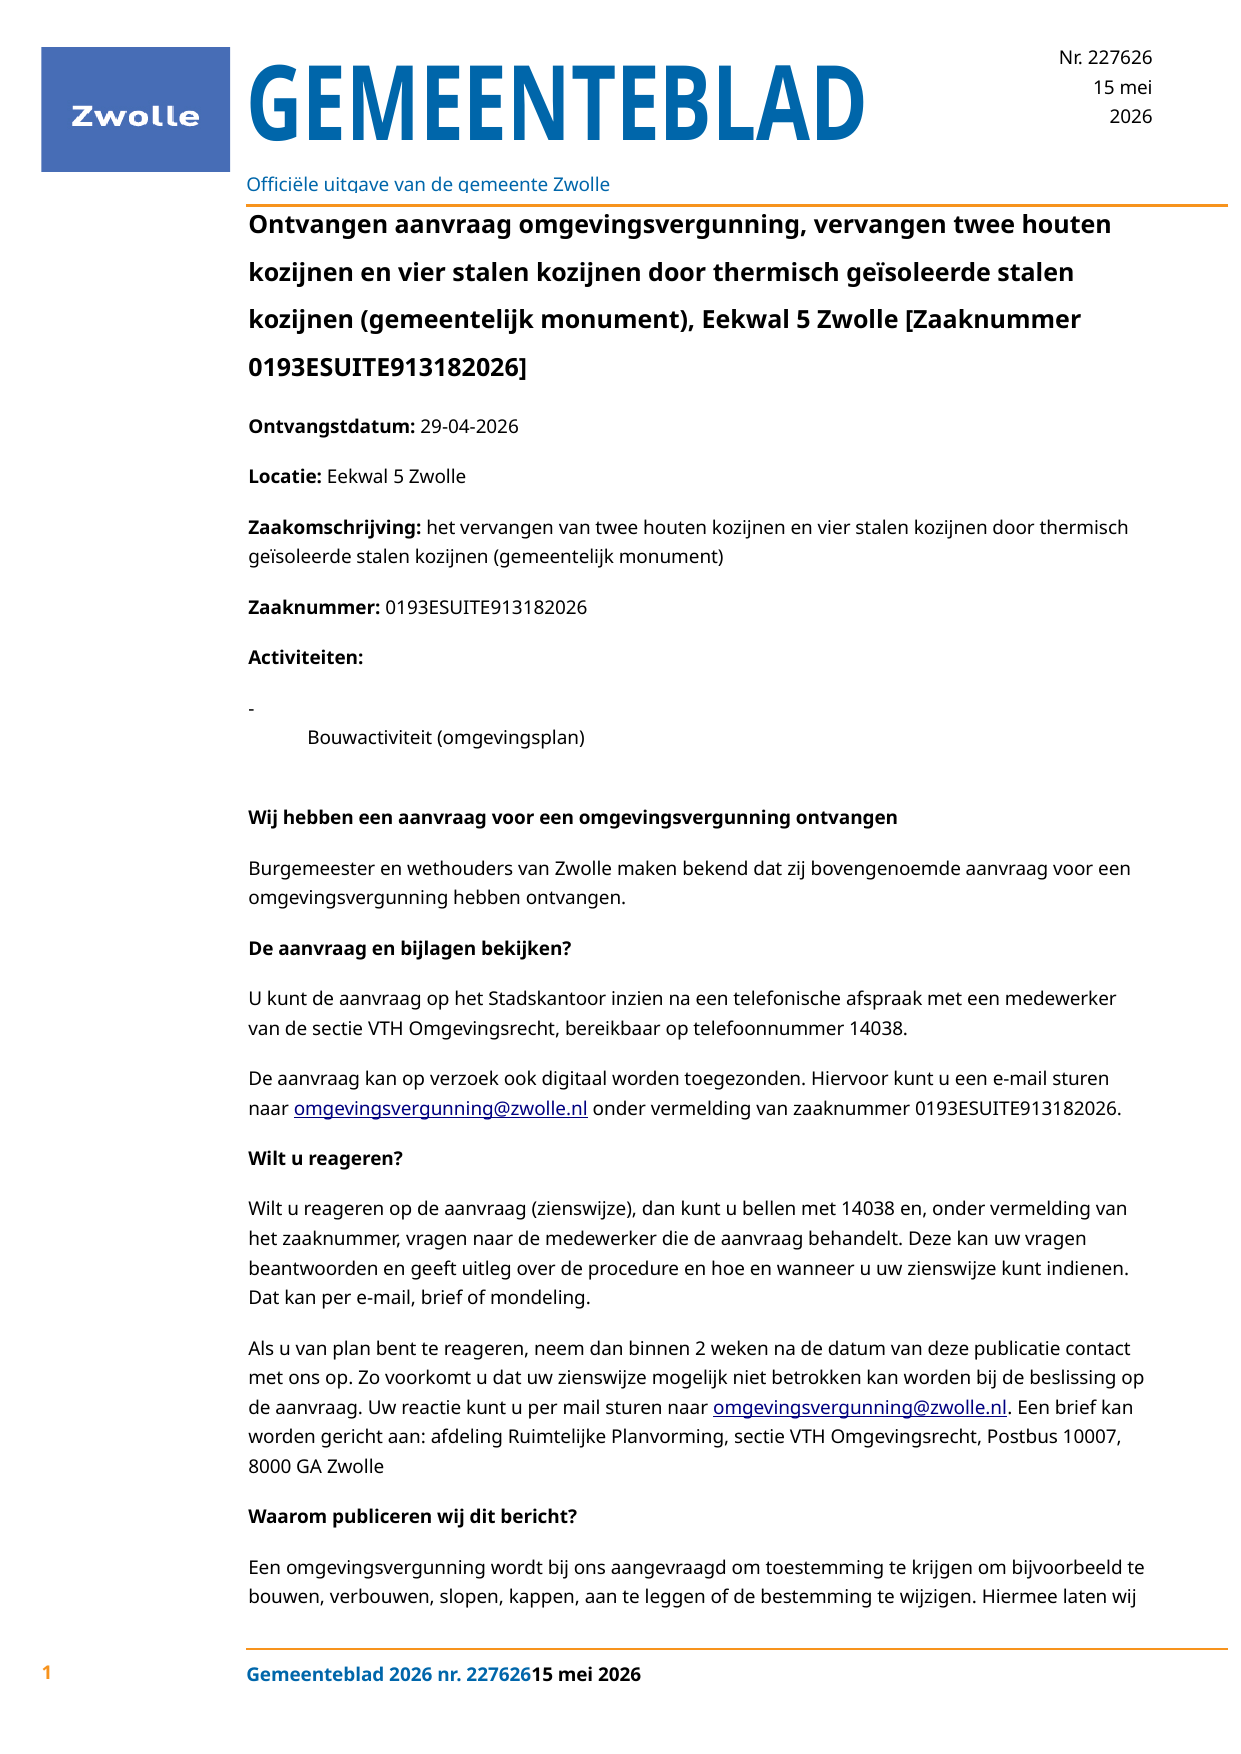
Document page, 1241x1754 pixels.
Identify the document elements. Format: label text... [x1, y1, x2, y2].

list Bouwactiviteit (omgevingsplan) [248, 724, 1152, 750]
text U kunt de aanvraag op het Stadskantoor inzien na een telefonische afspraak met een medewerker van de sectie VTH Omgevingsrecht, bereikbaar op telefoonnummer 14038. [248, 985, 1152, 1041]
text Zaakomschrijving: het vervangen van twee houten kozijnen en vier stalen kozijnen door thermisch geïsoleerde stalen kozijnen (gemeentelijk monument) [248, 514, 1152, 569]
text Wij hebben een aanvraag voor een omgevingsvergunning ontvangen [248, 804, 1152, 830]
text Wilt u reageren? [248, 1145, 1152, 1171]
text De aanvraag en bijlagen bekijken? [248, 935, 1152, 961]
text Als u van plan bent te reageren, neem dan binnen 2 weken na de datum van deze publicatie contact met ons op. Zo voorkomt u dat uw zienswijze mogelijk niet betrokken kan worden bij de beslissing op de aanvraag. Uw reactie kunt u per mail sturen naar omgevingsvergunning@zwolle.nl. Een brief kan worden gericht aan: afdeling Ruimtelijke Planvorming, sectie VTH Omgevingsrecht, Postbus 10007, 8000 GA Zwolle [248, 1335, 1152, 1479]
text Burgemeester en wethouders van Zwolle maken bekend dat zij bovengenoemde aanvraag voor een omgevingsvergunning hebben ontvangen. [248, 855, 1152, 910]
text Wilt u reageren op de aanvraag (zienswijze), dan kunt u bellen met 14038 en, onder vermelding van het zaaknummer, vragen naar de medewerker die de aanvraag behandelt. Deze kan uw vragen beantwoorden en geeft uitleg over de procedure en hoe en wanneer u uw zienswijze kunt indienen. Dat kan per e-mail, brief of mondeling. [248, 1196, 1152, 1310]
picture [41, 47, 231, 172]
text Ontvangen aanvraag omgevingsvergunning, vervangen twee houten kozijnen en vier stalen kozijnen door thermisch geïsoleerde stalen kozijnen (gemeentelijk monument), Eekwal 5 Zwolle [Zaaknummer 0193ESUITE913182026] [248, 207, 1152, 384]
text De aanvraag kan op verzoek ook digitaal worden toegezonden. Hiervoor kunt u een e-mail sturen naar omgevingsvergunning@zwolle.nl onder vermelding van zaaknummer 0193ESUITE913182026. [248, 1065, 1152, 1121]
text Een omgevingsvergunning wordt bij ons aangevraagd om toestemming te krijgen om bijvoorbeeld te bouwen, verbouwen, slopen, kappen, aan te leggen of de bestemming te wijzigen. Hiermee laten wij [248, 1554, 1152, 1609]
text Zaaknummer: 0193ESUITE913182026 [248, 594, 1152, 620]
text Activiteiten: [248, 644, 1152, 670]
text Locatie: Eekwal 5 Zwolle [248, 463, 1152, 489]
text Ontvangstdatum: 29-04-2026 [248, 413, 1152, 439]
text Waarom publiceren wij dit bericht? [248, 1503, 1152, 1529]
